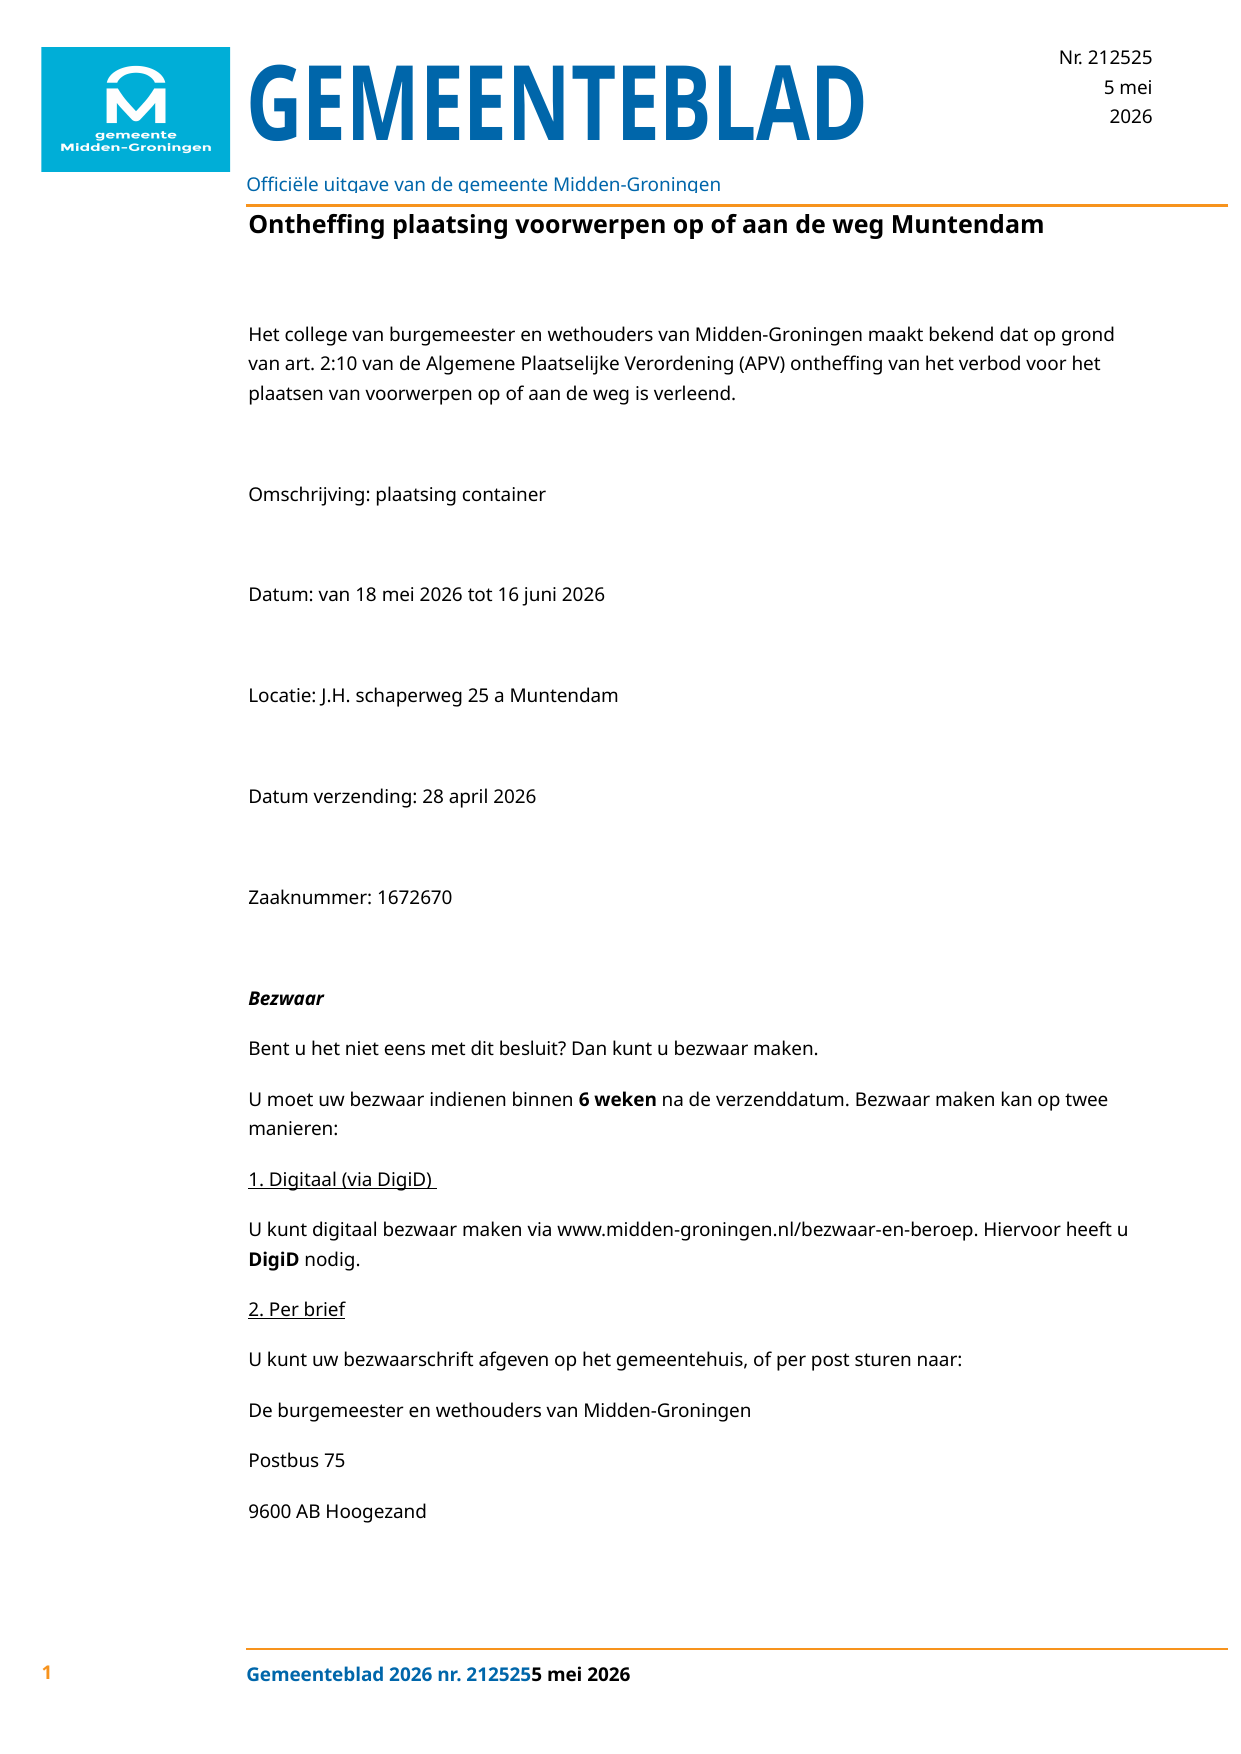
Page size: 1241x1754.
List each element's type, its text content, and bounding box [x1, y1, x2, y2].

text U kunt digitaal bezwaar maken via www.midden-groningen.nl/bezwaar-en-beroep. Hiervoor heeft u DigiD nodig. [248, 1216, 1152, 1271]
text Datum verzending: 28 april 2026 [248, 783, 1152, 809]
text Datum: van 18 mei 2026 tot 16 juni 2026 [248, 582, 1152, 607]
picture [184, 146, 190, 153]
picture [108, 66, 164, 82]
text Bezwaar [248, 985, 1152, 1011]
text Postbus 75 [248, 1447, 1152, 1473]
text Zaaknummer: 1672670 [248, 884, 1152, 910]
picture [107, 89, 165, 122]
text 9600 AB Hoogezand [248, 1498, 1152, 1523]
text Omschrijving: plaatsing container [248, 481, 1152, 506]
text 1. Digitaal (via DigiD) [248, 1166, 1152, 1191]
text Bent u het niet eens met dit besluit? Dan kunt u bezwaar maken. [248, 1035, 1152, 1061]
text Het college van burgemeester en wethouders van Midden-Groningen maakt bekend dat op grond van art. 2:10 van de Algemene Plaatselijke Verordening (APV) ontheffing van het verbod voor het plaatsen van voorwerpen op of aan de weg is verleend. [248, 321, 1152, 406]
text 2. Per brief [248, 1296, 1152, 1322]
text U kunt uw bezwaarschrift afgeven op het gemeentehuis, of per post sturen naar: [248, 1347, 1152, 1372]
text U moet uw bezwaar indienen binnen 6 weken na de verzenddatum. Bezwaar maken kan op twee manieren: [248, 1086, 1152, 1141]
text Ontheffing plaatsing voorwerpen op of aan de weg Muntendam [248, 207, 1152, 241]
text De burgemeester en wethouders van Midden-Groningen [248, 1397, 1152, 1423]
text Locatie: J.H. schaperweg 25 a Muntendam [248, 682, 1152, 708]
